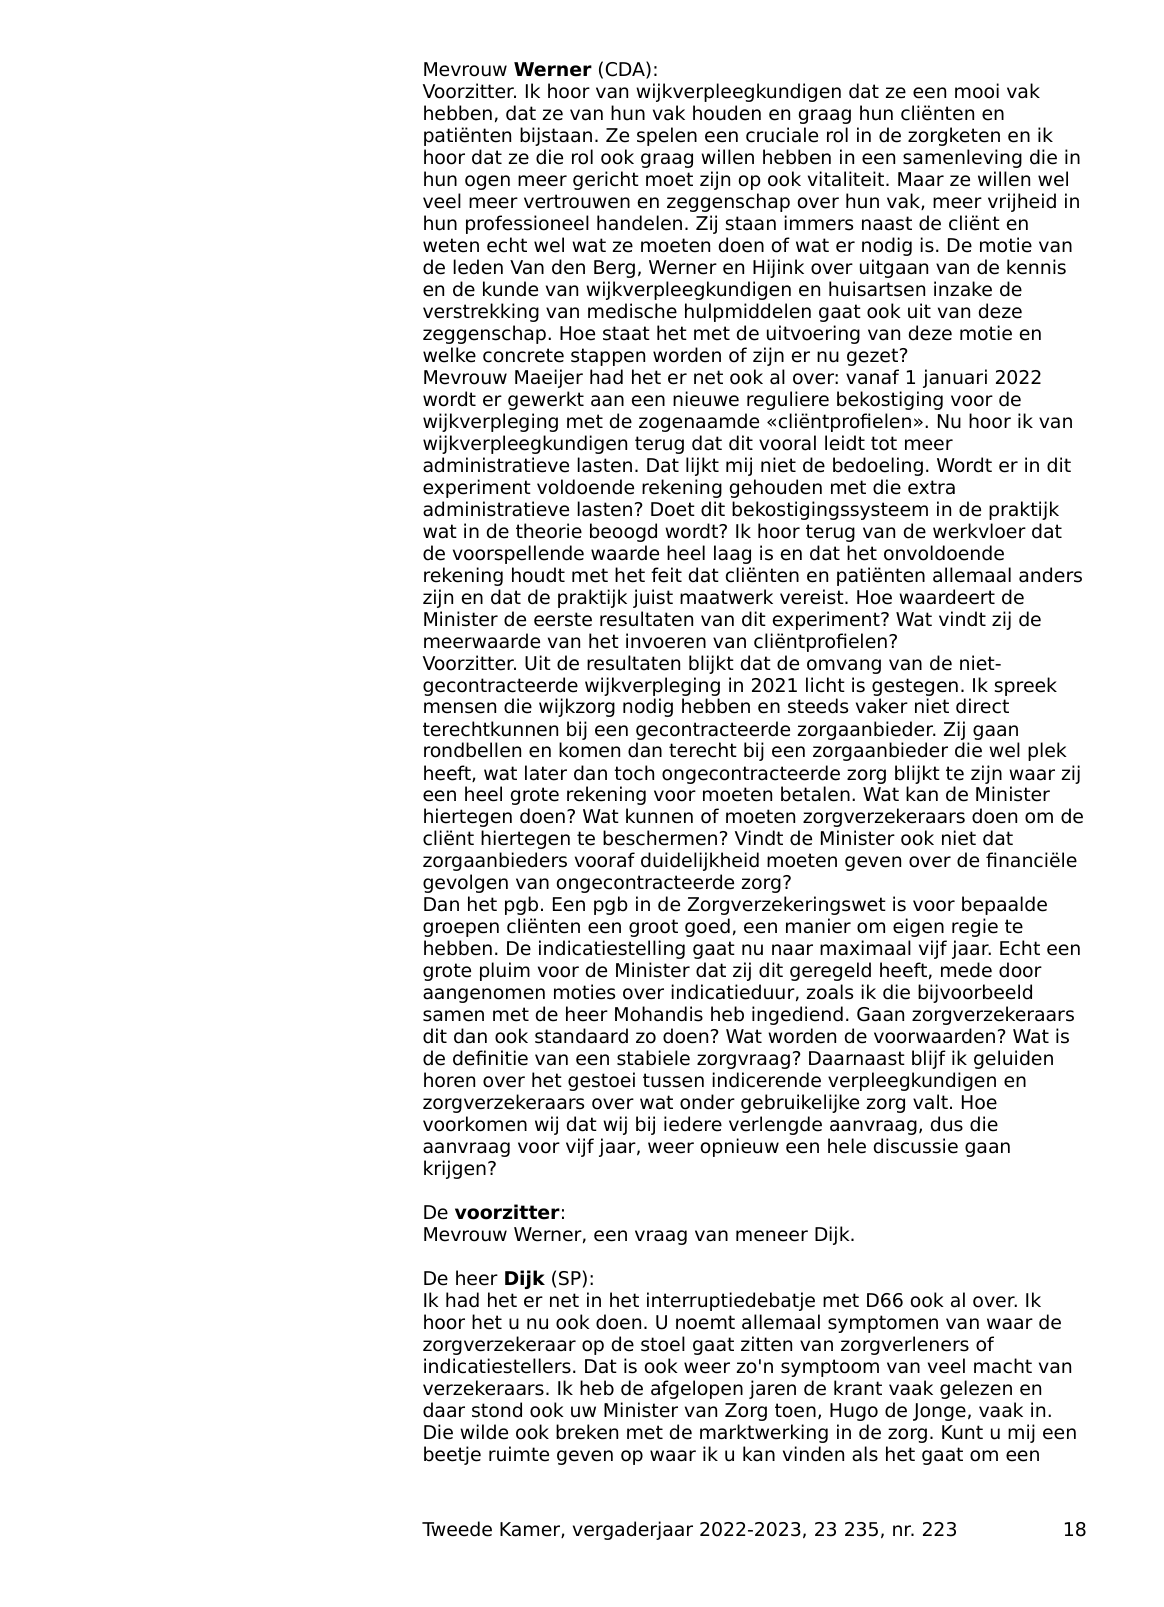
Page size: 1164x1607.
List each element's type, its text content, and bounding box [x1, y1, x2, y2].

text Ik had het er net in het interruptiedebatje met D66 ook al over. Ik hoor het u nu ook doen. U noemt allemaal symptomen van waar de zorgverzekeraar op de stoel gaat zitten van zorgverleners of indicatiestellers. Dat is ook weer zo'n symptoom van veel macht van verzekeraars. Ik heb de afgelopen jaren de krant vaak gelezen en daar stond ook uw Minister van Zorg toen, Hugo de Jonge, vaak in. Die wilde ook breken met de marktwerking in de zorg. Kunt u mij een beetje ruimte geven op waar ik u kan vinden als het gaat om een [422, 1290, 1087, 1466]
text Voorzitter. Ik hoor van wijkverpleegkundigen dat ze een mooi vak hebben, dat ze van hun vak houden en graag hun cliënten en patiënten bijstaan. Ze spelen een cruciale rol in de zorgketen en ik hoor dat ze die rol ook graag willen hebben in een samenleving die in hun ogen meer gericht moet zijn op ook vitaliteit. Maar ze willen wel veel meer vertrouwen en zeggenschap over hun vak, meer vrijheid in hun professioneel handelen. Zij staan immers naast de cliënt en weten echt wel wat ze moeten doen of wat er nodig is. De motie van de leden Van den Berg, Werner en Hijink over uitgaan van de kennis en de kunde van wijkverpleegkundigen en huisartsen inzake de verstrekking van medische hulpmiddelen gaat ook uit van deze zeggenschap. Hoe staat het met de uitvoering van deze motie en welke concrete stappen worden of zijn er nu gezet? [422, 81, 1087, 367]
text Dan het pgb. Een pgb in de Zorgverzekeringswet is voor bepaalde groepen cliënten een groot goed, een manier om eigen regie te hebben. De indicatiestelling gaat nu naar maximaal vijf jaar. Echt een grote pluim voor de Minister dat zij dit geregeld heeft, mede door aangenomen moties over indicatieduur, zoals ik die bijvoorbeeld samen met de heer Mohandis heb ingediend. Gaan zorgverzekeraars dit dan ook standaard zo doen? Wat worden de voorwaarden? Wat is de definitie van een stabiele zorgvraag? Daarnaast blijf ik geluiden horen over het gestoei tussen indicerende verpleegkundigen en zorgverzekeraars over wat onder gebruikelijke zorg valt. Hoe voorkomen wij dat wij bij iedere verlengde aanvraag, dus die aanvraag voor vijf jaar, weer opnieuw een hele discussie gaan krijgen? [422, 894, 1087, 1180]
text Mevrouw Maeijer had het er net ook al over: vanaf 1 januari 2022 wordt er gewerkt aan een nieuwe reguliere bekostiging voor de wijkverpleging met de zogenaamde «cliëntprofielen». Nu hoor ik van wijkverpleegkundigen terug dat dit vooral leidt tot meer administratieve lasten. Dat lijkt mij niet de bedoeling. Wordt er in dit experiment voldoende rekening gehouden met die extra administratieve lasten? Doet dit bekostigingssysteem in de praktijk wat in de theorie beoogd wordt? Ik hoor terug van de werkvloer dat de voorspellende waarde heel laag is en dat het onvoldoende rekening houdt met het feit dat cliënten en patiënten allemaal anders zijn en dat de praktijk juist maatwerk vereist. Hoe waardeert de Minister de eerste resultaten van dit experiment? Wat vindt zij de meerwaarde van het invoeren van cliëntprofielen? [422, 367, 1087, 652]
text Mevrouw Werner, een vraag van meneer Dijk. [422, 1224, 1087, 1246]
text Voorzitter. Uit de resultaten blijkt dat de omvang van de niet-gecontracteerde wijkverpleging in 2021 licht is gestegen. Ik spreek mensen die wijkzorg nodig hebben en steeds vaker niet direct terechtkunnen bij een gecontracteerde zorgaanbieder. Zij gaan rondbellen en komen dan terecht bij een zorgaanbieder die wel plek heeft, wat later dan toch ongecontracteerde zorg blijkt te zijn waar zij een heel grote rekening voor moeten betalen. Wat kan de Minister hiertegen doen? Wat kunnen of moeten zorgverzekeraars doen om de cliënt hiertegen te beschermen? Vindt de Minister ook niet dat zorgaanbieders vooraf duidelijkheid moeten geven over de financiële gevolgen van ongecontracteerde zorg? [422, 652, 1087, 894]
text Mevrouw Werner (CDA): [422, 59, 1087, 81]
text De heer Dijk (SP): [422, 1268, 1087, 1290]
text De voorzitter: [422, 1202, 1087, 1224]
